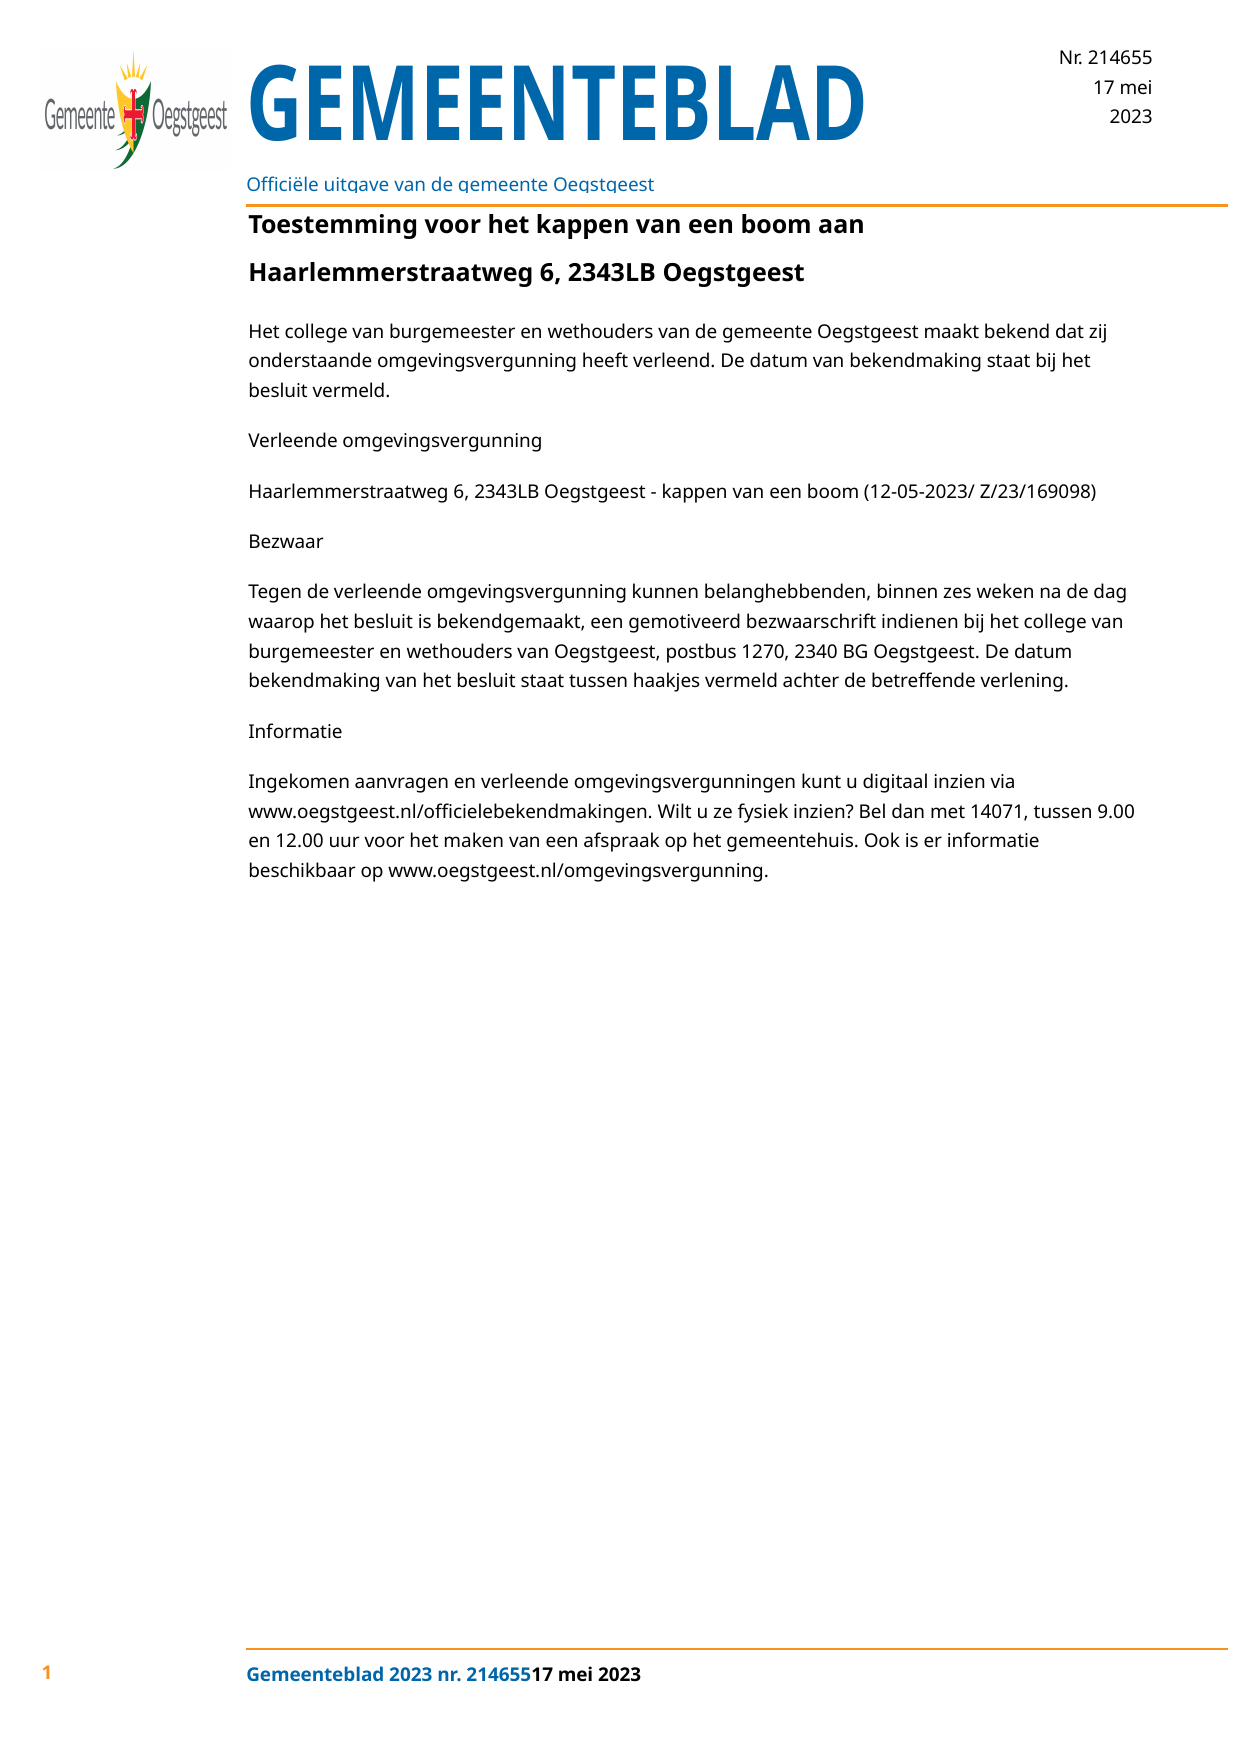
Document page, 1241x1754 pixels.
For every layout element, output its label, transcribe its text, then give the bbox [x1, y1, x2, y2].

text Verleende omgevingsvergunning [248, 427, 1152, 453]
text Haarlemmerstraatweg 6, 2343LB Oegstgeest - kappen van een boom (12-05-2023/ Z/23/169098) [248, 478, 1152, 504]
text Ingekomen aanvragen en verleende omgevingsvergunningen kunt u digitaal inzien via www.oegstgeest.nl/officielebekendmakingen. Wilt u ze fysiek inzien? Bel dan met 14071, tussen 9.00 en 12.00 uur voor het maken van een afspraak op het gemeentehuis. Ook is er informatie beschikbaar op www.oegstgeest.nl/omgevingsvergunning. [248, 768, 1152, 883]
picture [41, 47, 231, 172]
text Informatie [248, 718, 1152, 744]
text Bezwaar [248, 528, 1152, 554]
text Tegen de verleende omgevingsvergunning kunnen belanghebbenden, binnen zes weken na de dag waarop het besluit is bekendgemaakt, een gemotiveerd bezwaarschrift indienen bij het college van burgemeester en wethouders van Oegstgeest, postbus 1270, 2340 BG Oegstgeest. De datum bekendmaking van het besluit staat tussen haakjes vermeld achter de betreffende verlening. [248, 579, 1152, 693]
text Toestemming voor het kappen van een boom aan Haarlemmerstraatweg 6, 2343LB Oegstgeest [248, 207, 1152, 288]
text Het college van burgemeester en wethouders van de gemeente Oegstgeest maakt bekend dat zij onderstaande omgevingsvergunning heeft verleend. De datum van bekendmaking staat bij het besluit vermeld. [248, 318, 1152, 403]
